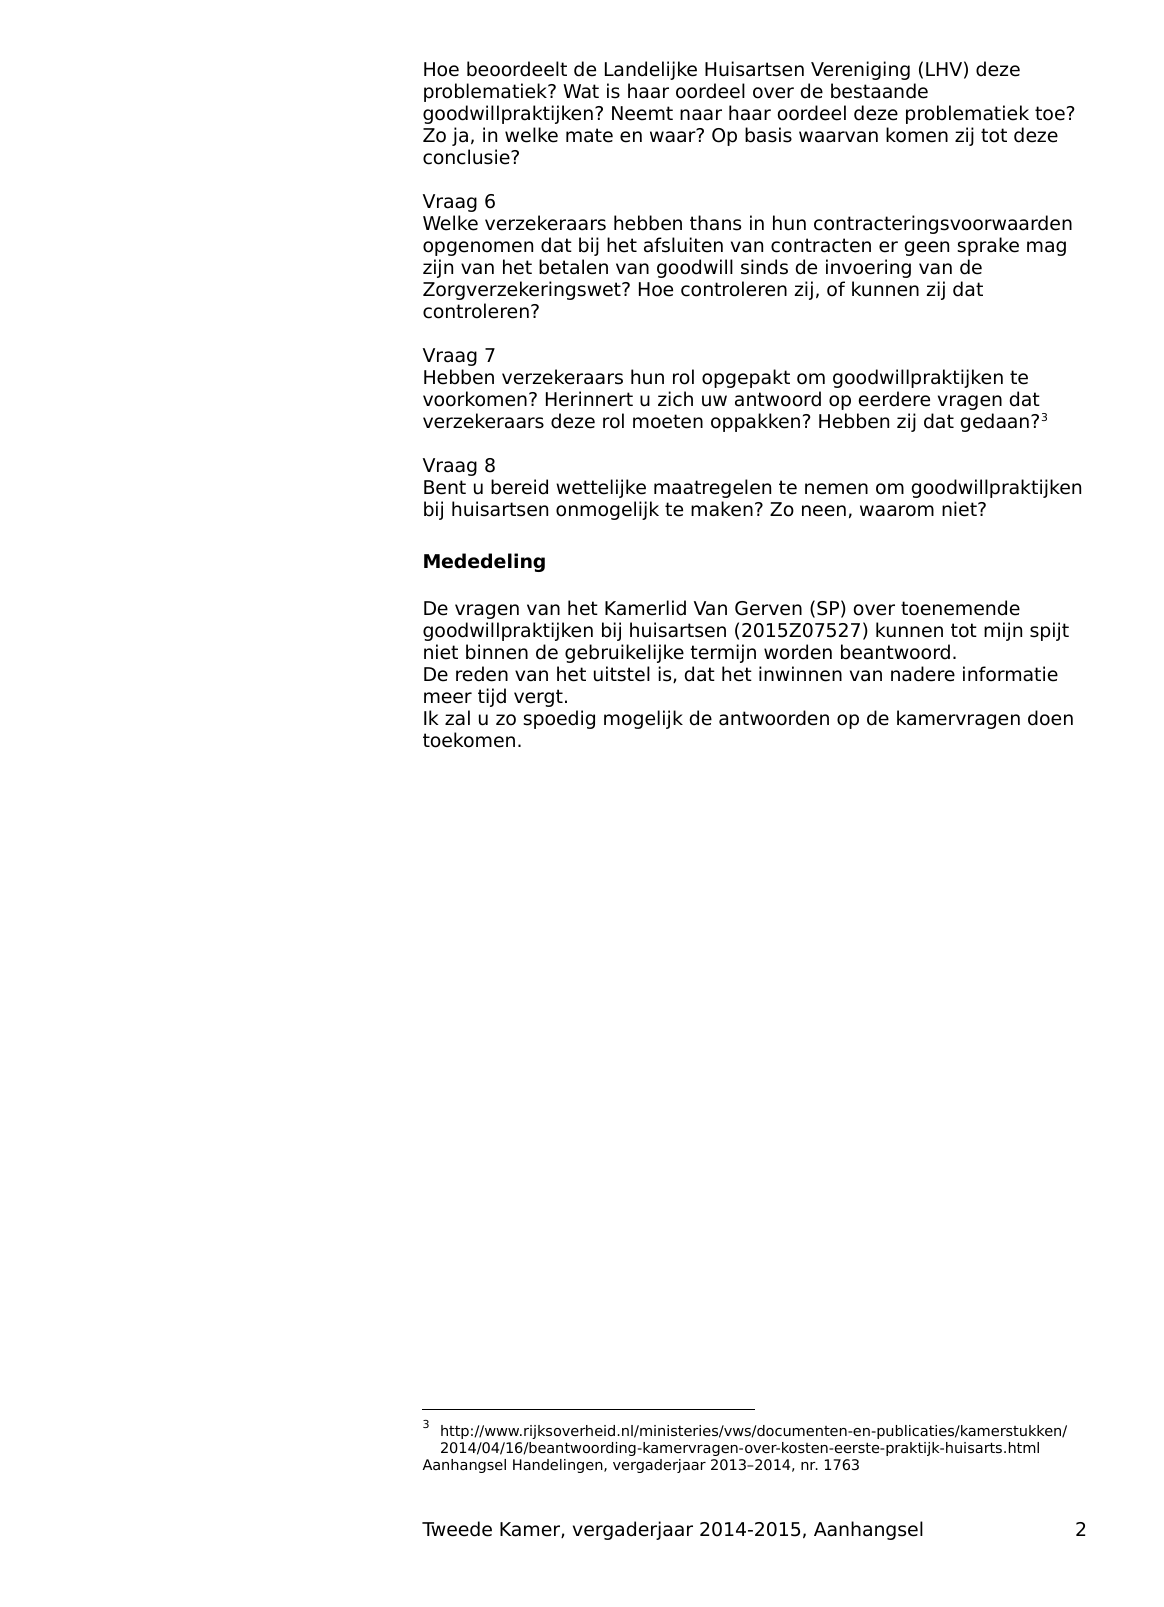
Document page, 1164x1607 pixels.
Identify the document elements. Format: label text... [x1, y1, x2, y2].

text De reden van het uitstel is, dat het inwinnen van nadere informatie meer tijd vergt. [422, 664, 1087, 708]
text Vraag 8 [422, 455, 1087, 477]
text Hebben verzekeraars hun rol opgepakt om goodwillpraktijken te voorkomen? Herinnert u zich uw antwoord op eerdere vragen dat verzekeraars deze rol moeten oppakken? Hebben zij dat gedaan? [422, 367, 1087, 433]
text Vraag 6 [422, 191, 1087, 213]
text Vraag 7 [422, 345, 1087, 367]
text http://www.rijksoverheid.nl/ministeries/vws/documenten-en-publicaties/kamerstukken/2014/04/16/beantwoording-kamervragen-over-kosten-eerste-praktijk-huisarts.html [422, 1418, 1087, 1457]
text Ik zal u zo spoedig mogelijk de antwoorden op de kamervragen doen toekomen. [422, 708, 1087, 752]
subtitle Mededeling [422, 551, 1087, 573]
text De vragen van het Kamerlid Van Gerven (SP) over toenemende goodwillpraktijken bij huisartsen (2015Z07527) kunnen tot mijn spijt niet binnen de gebruikelijke termijn worden beantwoord. [422, 598, 1087, 664]
text Hoe beoordeelt de Landelijke Huisartsen Vereniging (LHV) deze problematiek? Wat is haar oordeel over de bestaande goodwillpraktijken? Neemt naar haar oordeel deze problematiek toe? Zo ja, in welke mate en waar? Op basis waarvan komen zij tot deze conclusie? [422, 59, 1087, 169]
text Aanhangsel Handelingen, vergaderjaar 2013–2014, nr. 1763 [422, 1457, 1087, 1474]
text Bent u bereid wettelijke maatregelen te nemen om goodwillpraktijken bij huisartsen onmogelijk te maken? Zo neen, waarom niet? [422, 477, 1087, 521]
text Welke verzekeraars hebben thans in hun contracteringsvoorwaarden opgenomen dat bij het afsluiten van contracten er geen sprake mag zijn van het betalen van goodwill sinds de invoering van de Zorgverzekeringswet? Hoe controleren zij, of kunnen zij dat controleren? [422, 213, 1087, 323]
